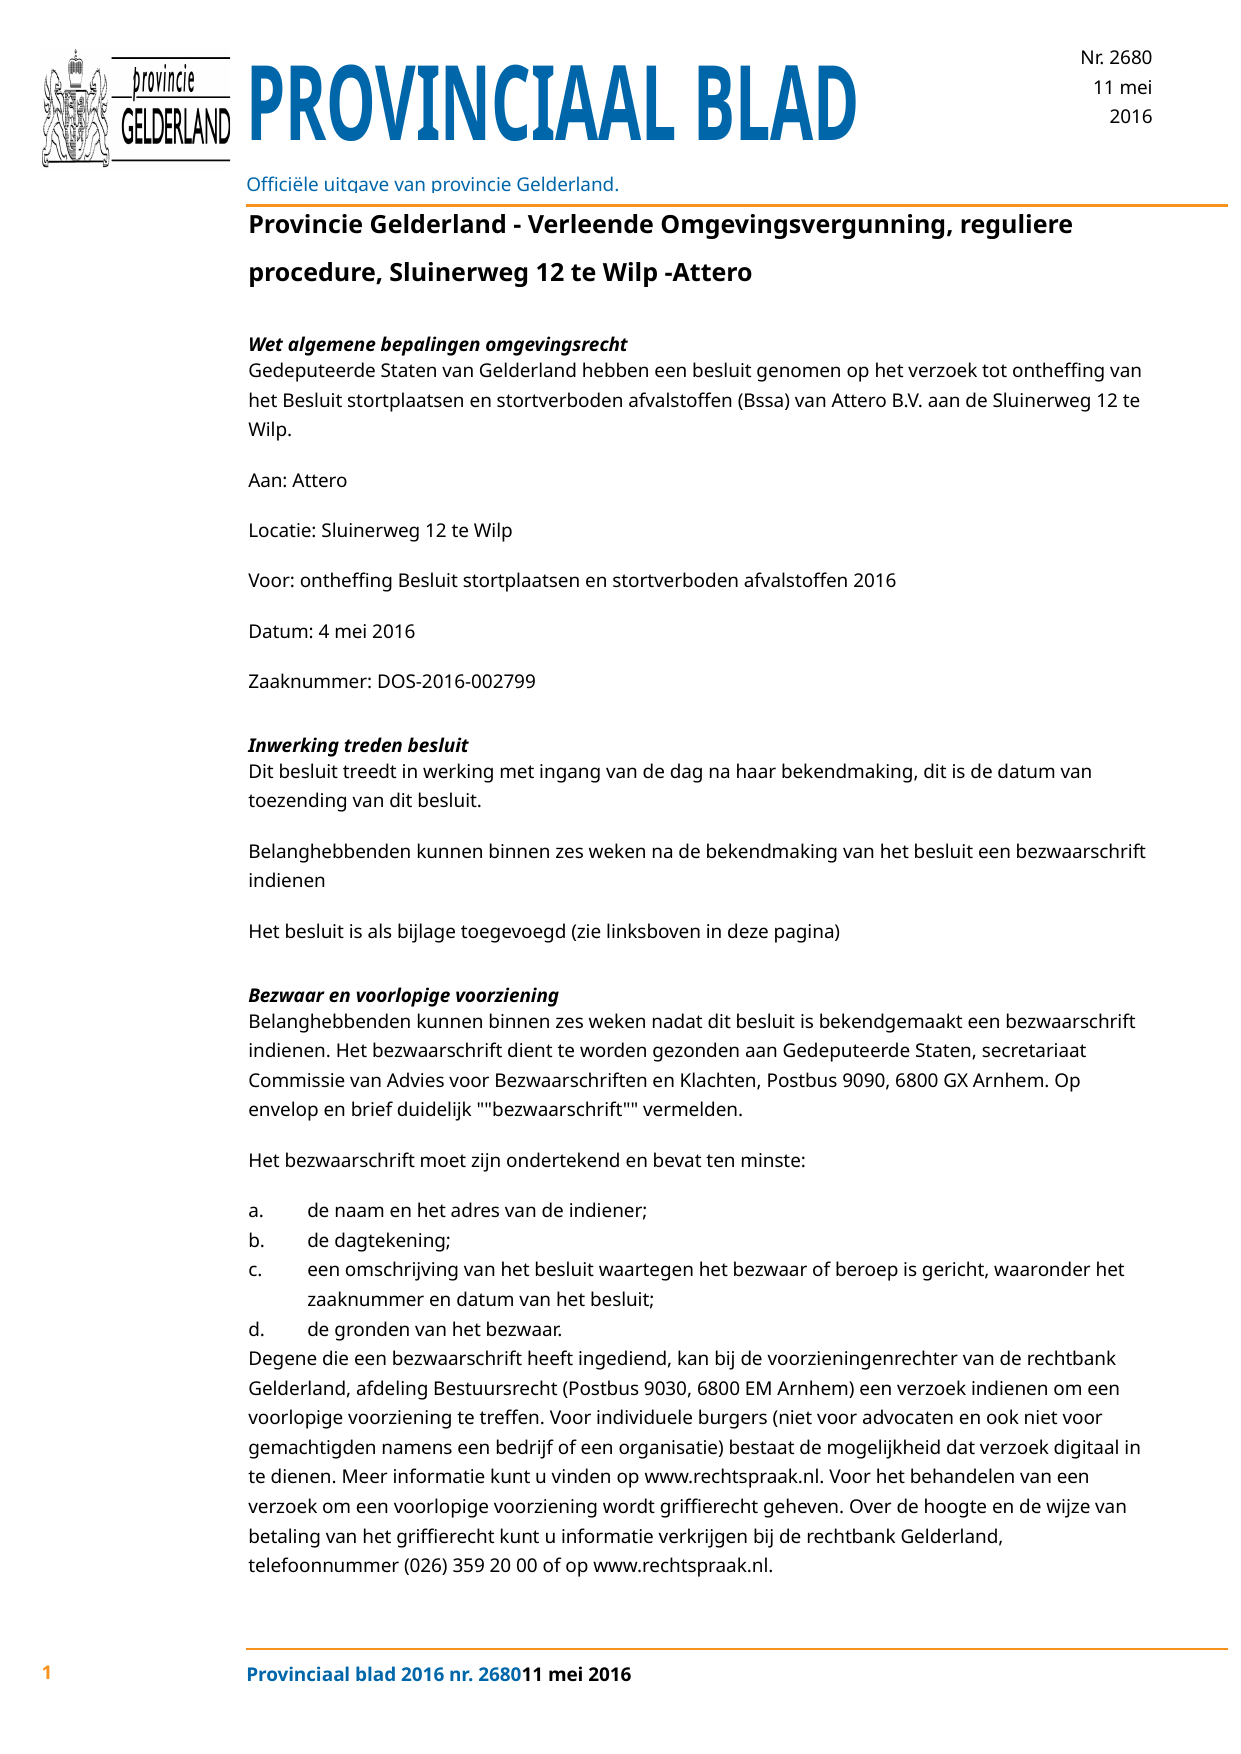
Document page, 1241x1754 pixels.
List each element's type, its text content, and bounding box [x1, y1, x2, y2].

text Voor: ontheffing Besluit stortplaatsen en stortverboden afvalstoffen 2016 [248, 568, 1152, 593]
text Zaaknummer: DOS-2016-002799 [248, 668, 1152, 694]
text Het besluit is als bijlage toegevoegd (zie linksboven in deze pagina) [248, 918, 1152, 944]
text Aan: Attero [248, 467, 1152, 492]
text Wet algemene bepalingen omgevingsrecht [248, 331, 1152, 357]
text Datum: 4 mei 2016 [248, 618, 1152, 644]
text Degene die een bezwaarschrift heeft ingediend, kan bij de voorzieningenrechter van de rechtbank Gelderland, afdeling Bestuursrecht (Postbus 9030, 6800 EM Arnhem) een verzoek indienen om een voorlopige voorziening te treffen. Voor individuele burgers (niet voor advocaten en ook niet voor gemachtigden namens een bedrijf of een organisatie) bestaat de mogelijkheid dat verzoek digitaal in te dienen. Meer informatie kunt u vinden op www.rechtspraak.nl. Voor het behandelen van een verzoek om een voorlopige voorziening wordt griffierecht geheven. Over de hoogte en de wijze van betaling van het griffierecht kunt u informatie verkrijgen bij de rechtbank Gelderland, telefoonnummer (026) 359 20 00 of op www.rechtspraak.nl. [248, 1345, 1152, 1578]
list de naam en het adres van de indiener; [248, 1197, 1152, 1223]
picture [41, 47, 231, 172]
text Inwerking treden besluit [248, 732, 1152, 758]
list de dagtekening; [248, 1227, 1152, 1253]
text Bezwaar en voorlopige voorziening [248, 982, 1152, 1008]
text Gedeputeerde Staten van Gelderland hebben een besluit genomen op het verzoek tot ontheffing van het Besluit stortplaatsen en stortverboden afvalstoffen (Bssa) van Attero B.V. aan de Sluinerweg 12 te Wilp. [248, 357, 1152, 442]
text Belanghebbenden kunnen binnen zes weken nadat dit besluit is bekendgemaakt een bezwaarschrift indienen. Het bezwaarschrift dient te worden gezonden aan Gedeputeerde Staten, secretariaat Commissie van Advies voor Bezwaarschriften en Klachten, Postbus 9090, 6800 GX Arnhem. Op envelop en brief duidelijk ""bezwaarschrift"" vermelden. [248, 1008, 1152, 1122]
text Provincie Gelderland - Verleende Omgevingsvergunning, reguliere procedure, Sluinerweg 12 te Wilp -Attero [248, 207, 1152, 288]
list een omschrijving van het besluit waartegen het bezwaar of beroep is gericht, waaronder het zaaknummer en datum van het besluit; [248, 1257, 1152, 1312]
text Belanghebbenden kunnen binnen zes weken na de bekendmaking van het besluit een bezwaarschrift indienen [248, 838, 1152, 893]
text Locatie: Sluinerweg 12 te Wilp [248, 517, 1152, 543]
list de gronden van het bezwaar. [248, 1316, 1152, 1341]
text Het bezwaarschrift moet zijn ondertekend en bevat ten minste: [248, 1147, 1152, 1173]
text Dit besluit treedt in werking met ingang van de dag na haar bekendmaking, dit is de datum van toezending van dit besluit. [248, 758, 1152, 813]
